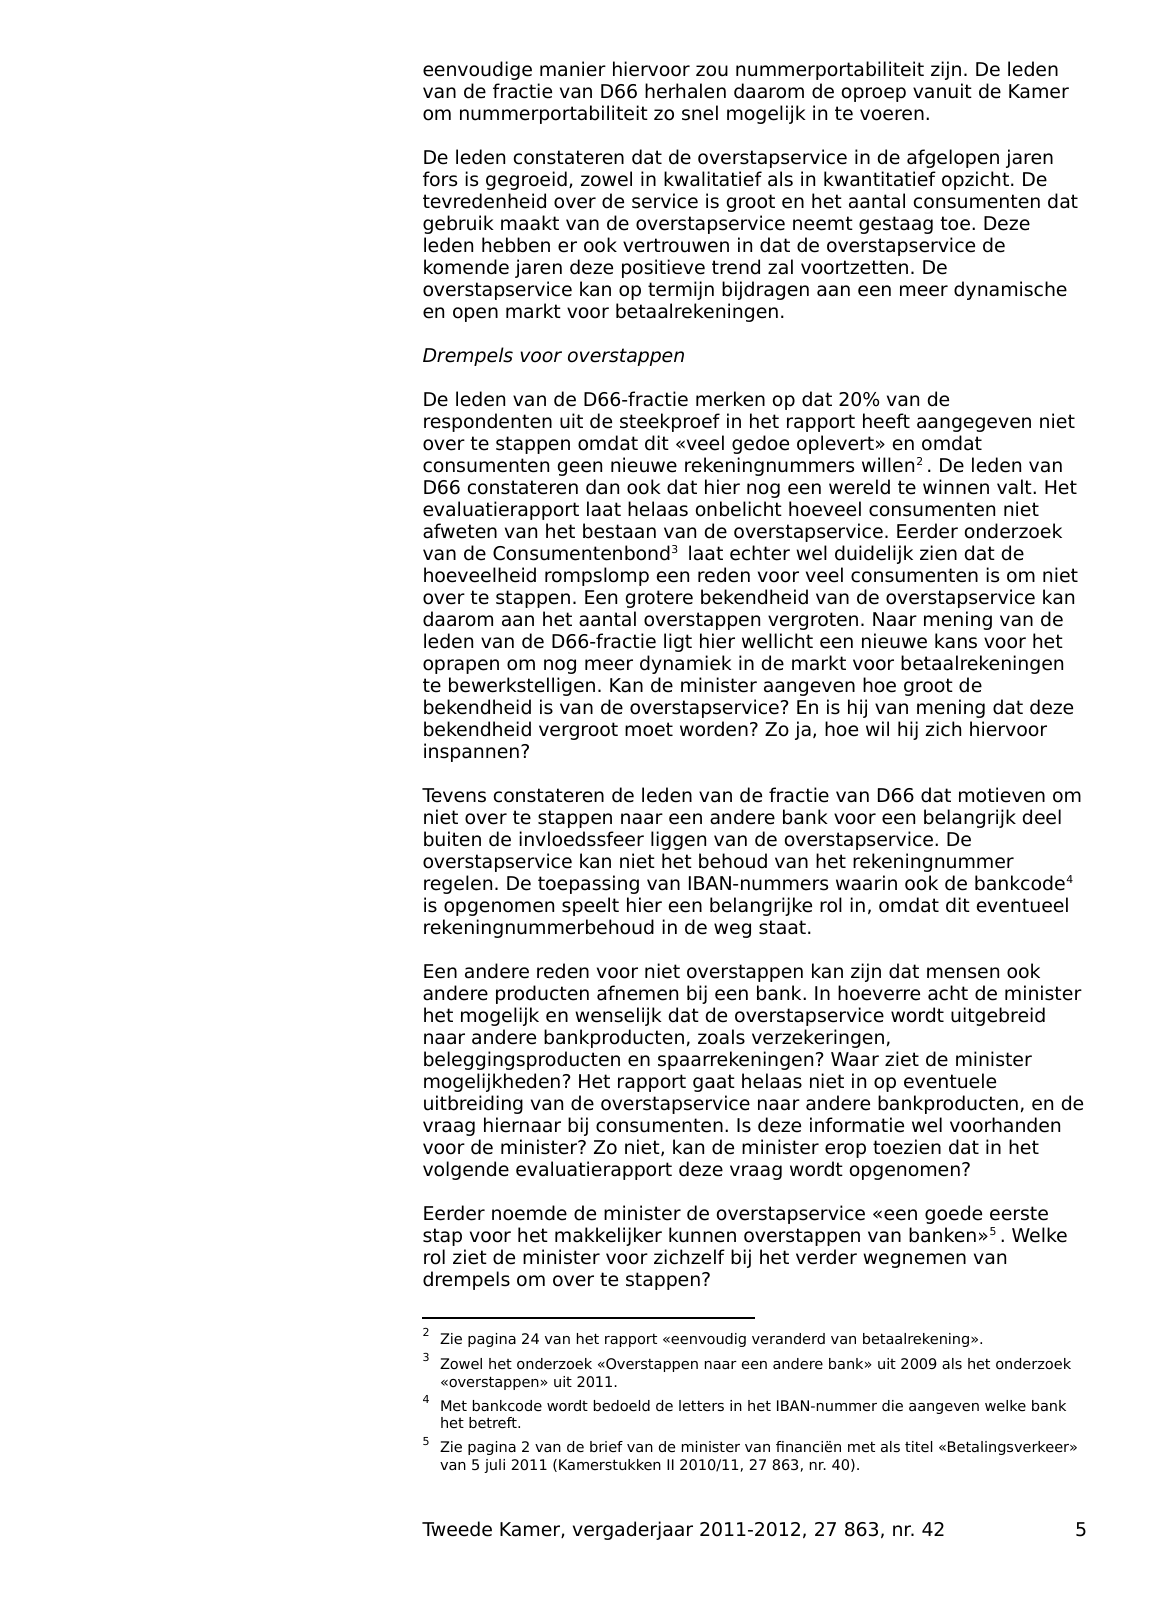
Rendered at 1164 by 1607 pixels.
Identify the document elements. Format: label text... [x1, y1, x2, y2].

text Tevens constateren de leden van de fractie van D66 dat motieven om niet over te stappen naar een andere bank voor een belangrijk deel buiten de invloedssfeer liggen van de overstapservice. De overstapservice kan niet het behoud van het rekeningnummer regelen. De toepassing van IBAN-nummers waarin ook de bankcode is opgenomen speelt hier een belangrijke rol in, omdat dit eventueel rekeningnummerbehoud in de weg staat. [422, 785, 1087, 939]
text Zowel het onderzoek «Overstappen naar een andere bank» uit 2009 als het onderzoek «overstappen» uit 2011. [422, 1352, 1087, 1391]
text De leden constateren dat de overstapservice in de afgelopen jaren fors is gegroeid, zowel in kwalitatief als in kwantitatief opzicht. De tevredenheid over de service is groot en het aantal consumenten dat gebruik maakt van de overstapservice neemt gestaag toe. Deze leden hebben er ook vertrouwen in dat de overstapservice de komende jaren deze positieve trend zal voortzetten. De overstapservice kan op termijn bijdragen aan een meer dynamische en open markt voor betaalrekeningen. [422, 147, 1087, 323]
text Met bankcode wordt bedoeld de letters in het IBAN-nummer die aangeven welke bank het betreft. [422, 1393, 1087, 1432]
text De leden van de D66-fractie merken op dat 20% van de respondenten uit de steekproef in het rapport heeft aangegeven niet over te stappen omdat dit «veel gedoe oplevert» en omdat consumenten geen nieuwe rekeningnummers willen. De leden van D66 constateren dan ook dat hier nog een wereld te winnen valt. Het evaluatierapport laat helaas onbelicht hoeveel consumenten niet afweten van het bestaan van de overstapservice. Eerder onderzoek van de Consumentenbond laat echter wel duidelijk zien dat de hoeveelheid rompslomp een reden voor veel consumenten is om niet over te stappen. Een grotere bekendheid van de overstapservice kan daarom aan het aantal overstappen vergroten. Naar mening van de leden van de D66-fractie ligt hier wellicht een nieuwe kans voor het oprapen om nog meer dynamiek in de markt voor betaalrekeningen te bewerkstelligen. Kan de minister aangeven hoe groot de bekendheid is van de overstapservice? En is hij van mening dat deze bekendheid vergroot moet worden? Zo ja, hoe wil hij zich hiervoor inspannen? [422, 389, 1087, 763]
subtitle Drempels voor overstappen [422, 345, 1087, 367]
text eenvoudige manier hiervoor zou nummerportabiliteit zijn. De leden van de fractie van D66 herhalen daarom de oproep vanuit de Kamer om nummerportabiliteit zo snel mogelijk in te voeren. [422, 59, 1087, 125]
text Zie pagina 24 van het rapport «eenvoudig veranderd van betaalrekening». [422, 1327, 1087, 1349]
text Eerder noemde de minister de overstapservice «een goede eerste stap voor het makkelijker kunnen overstappen van banken». Welke rol ziet de minister voor zichzelf bij het verder wegnemen van drempels om over te stappen? [422, 1203, 1087, 1291]
text Een andere reden voor niet overstappen kan zijn dat mensen ook andere producten afnemen bij een bank. In hoeverre acht de minister het mogelijk en wenselijk dat de overstapservice wordt uitgebreid naar andere bankproducten, zoals verzekeringen, beleggingsproducten en spaarrekeningen? Waar ziet de minister mogelijkheden? Het rapport gaat helaas niet in op eventuele uitbreiding van de overstapservice naar andere bankproducten, en de vraag hiernaar bij consumenten. Is deze informatie wel voorhanden voor de minister? Zo niet, kan de minister erop toezien dat in het volgende evaluatierapport deze vraag wordt opgenomen? [422, 961, 1087, 1181]
text Zie pagina 2 van de brief van de minister van financiën met als titel «Betalingsverkeer» van 5 juli 2011 (Kamerstukken II 2010/11, 27 863, nr. 40). [422, 1435, 1087, 1474]
